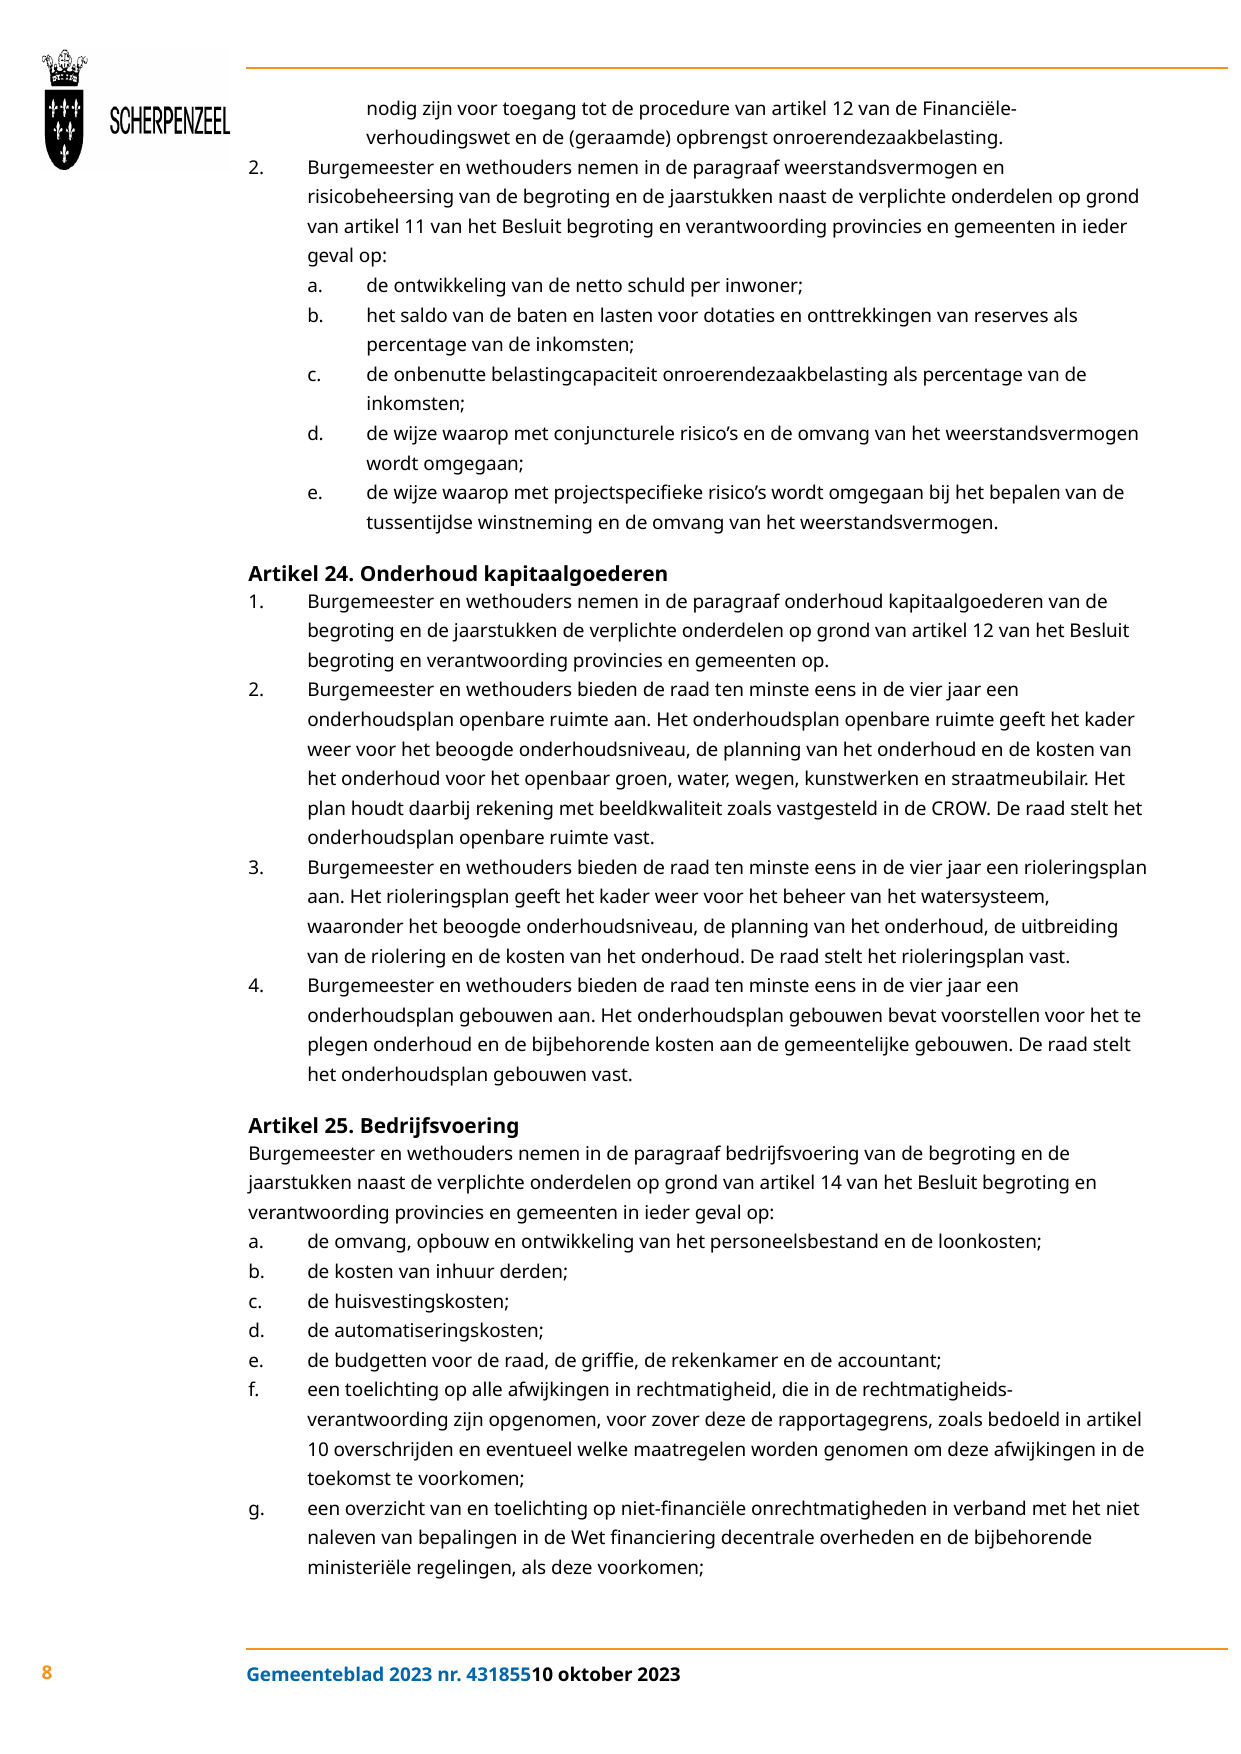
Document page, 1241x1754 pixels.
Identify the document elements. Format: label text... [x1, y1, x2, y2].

list de wijze waarop met conjuncturele risico’s en de omvang van het weerstandsvermogen wordt omgegaan; [307, 420, 1152, 476]
text Artikel 24. Onderhoud kapitaalgoederen [248, 559, 1152, 588]
list de budgetten voor de raad, de griffie, de rekenkamer en de accountant; [248, 1347, 1152, 1373]
list de omvang, opbouw en ontwikkeling van het personeelsbestand en de loonkosten; [248, 1229, 1152, 1254]
list de kosten van inhuur derden; [248, 1258, 1152, 1284]
list het saldo van de baten en lasten voor dotaties en onttrekkingen van reserves als percentage van de inkomsten; [307, 302, 1152, 357]
list Burgemeester en wethouders bieden de raad ten minste eens in de vier jaar een onderhoudsplan gebouwen aan. Het onderhoudsplan gebouwen bevat voorstellen voor het te plegen onderhoud en de bijbehorende kosten aan de gemeentelijke gebouwen. De raad stelt het onderhoudsplan gebouwen vast. [248, 972, 1152, 1087]
list Burgemeester en wethouders nemen in de paragraaf weerstandsvermogen en risicobeheersing van de begroting en de jaarstukken naast de verplichte onderdelen op grond van artikel 11 van het Besluit begroting en verantwoording provincies en gemeenten in ieder geval op: [248, 154, 1152, 268]
list de automatiseringskosten; [248, 1317, 1152, 1343]
text Artikel 25. Bedrijfsvoering [248, 1112, 1152, 1140]
list Burgemeester en wethouders nemen in de paragraaf onderhoud kapitaalgoederen van de begroting en de jaarstukken de verplichte onderdelen op grond van artikel 12 van het Besluit begroting en verantwoording provincies en gemeenten op. [248, 588, 1152, 673]
list Burgemeester en wethouders bieden de raad ten minste eens in de vier jaar een onderhoudsplan openbare ruimte aan. Het onderhoudsplan openbare ruimte geeft het kader weer voor het beoogde onderhoudsniveau, de planning van het onderhoud en de kosten van het onderhoud voor het openbaar groen, water, wegen, kunstwerken en straatmeubilair. Het plan houdt daarbij rekening met beeldkwaliteit zoals vastgesteld in de CROW. De raad stelt het onderhoudsplan openbare ruimte vast. [248, 677, 1152, 850]
list nodig zijn voor toegang tot de procedure van artikel 12 van de Financiële-verhoudingswet en de (geraamde) opbrengst onroerendezaakbelasting. [307, 95, 1152, 150]
picture [41, 47, 231, 172]
list Burgemeester en wethouders bieden de raad ten minste eens in de vier jaar een rioleringsplan aan. Het rioleringsplan geeft het kader weer voor het beheer van het watersysteem, waaronder het beoogde onderhoudsniveau, de planning van het onderhoud, de uitbreiding van de riolering en de kosten van het onderhoud. De raad stelt het rioleringsplan vast. [248, 854, 1152, 968]
list de huisvestingskosten; [248, 1288, 1152, 1314]
list een overzicht van en toelichting op niet-financiële onrechtmatigheden in verband met het niet naleven van bepalingen in de Wet financiering decentrale overheden en de bijbehorende ministeriële regelingen, als deze voorkomen; [248, 1495, 1152, 1580]
text Burgemeester en wethouders nemen in de paragraaf bedrijfsvoering van de begroting en de jaarstukken naast de verplichte onderdelen op grond van artikel 14 van het Besluit begroting en verantwoording provincies en gemeenten in ieder geval op: [248, 1140, 1152, 1225]
list de onbenutte belastingcapaciteit onroerendezaakbelasting als percentage van de inkomsten; [307, 361, 1152, 416]
list een toelichting op alle afwijkingen in rechtmatigheid, die in de rechtmatigheids-verantwoording zijn opgenomen, voor zover deze de rapportagegrens, zoals bedoeld in artikel 10 overschrijden en eventueel welke maatregelen worden genomen om deze afwijkingen in de toekomst te voorkomen; [248, 1377, 1152, 1491]
list de ontwikkeling van de netto schuld per inwoner; [307, 272, 1152, 298]
list de wijze waarop met projectspecifieke risico’s wordt omgegaan bij het bepalen van de tussentijdse winstneming en de omvang van het weerstandsvermogen. [307, 479, 1152, 535]
